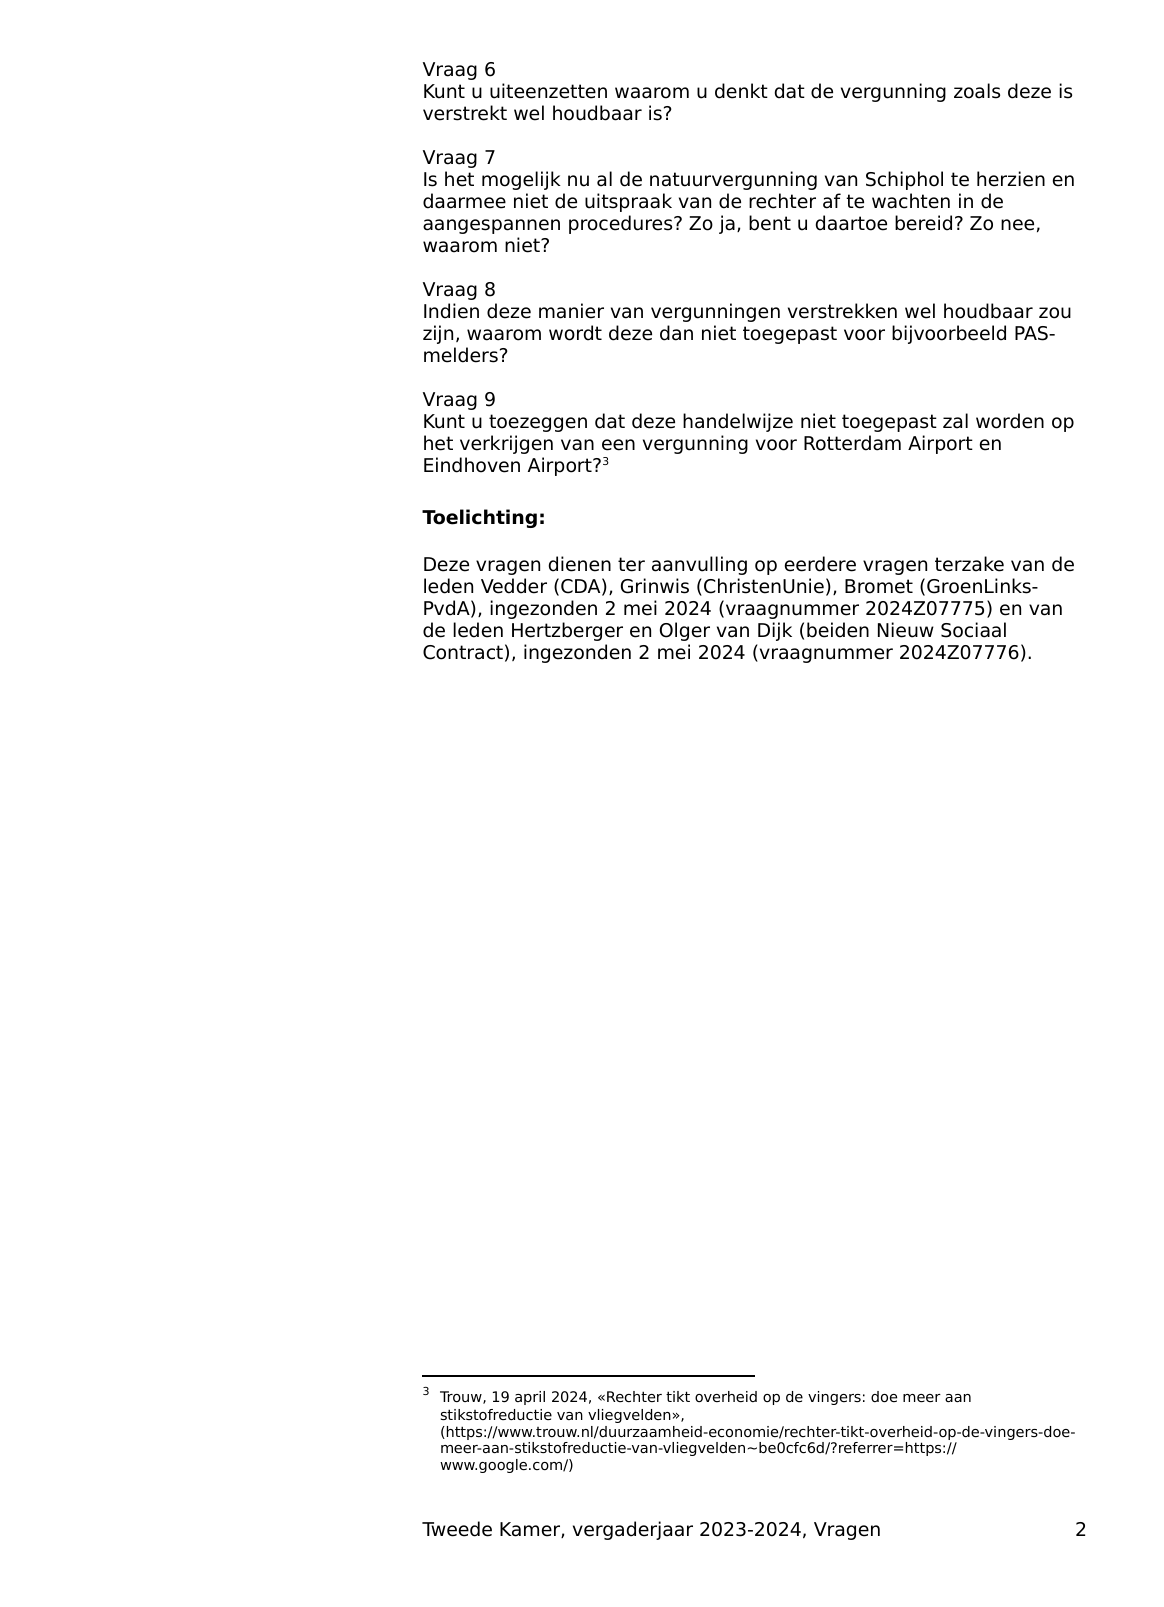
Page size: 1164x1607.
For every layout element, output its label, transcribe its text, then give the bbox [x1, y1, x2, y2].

text Vraag 8 [422, 279, 1087, 301]
text Kunt u uiteenzetten waarom u denkt dat de vergunning zoals deze is verstrekt wel houdbaar is? [422, 81, 1087, 125]
text Vraag 6 [422, 59, 1087, 81]
text Vraag 9 [422, 389, 1087, 411]
text Kunt u toezeggen dat deze handelwijze niet toegepast zal worden op het verkrijgen van een vergunning voor Rotterdam Airport en Eindhoven Airport? [422, 411, 1087, 477]
text Is het mogelijk nu al de natuurvergunning van Schiphol te herzien en daarmee niet de uitspraak van de rechter af te wachten in de aangespannen procedures? Zo ja, bent u daartoe bereid? Zo nee, waarom niet? [422, 169, 1087, 257]
text Trouw, 19 april 2024, «Rechter tikt overheid op de vingers: doe meer aan stikstofreductie van vliegvelden», (https://www.trouw.nl/duurzaamheid-economie/rechter-tikt-overheid-op-de-vingers-doe-meer-aan-stikstofreductie-van-vliegvelden~be0cfc6d/?referrer=https://www.google.com/) [422, 1385, 1087, 1474]
text Indien deze manier van vergunningen verstrekken wel houdbaar zou zijn, waarom wordt deze dan niet toegepast voor bijvoorbeeld PAS-melders? [422, 301, 1087, 367]
text Deze vragen dienen ter aanvulling op eerdere vragen terzake van de leden Vedder (CDA), Grinwis (ChristenUnie), Bromet (GroenLinks-PvdA), ingezonden 2 mei 2024 (vraagnummer 2024Z07775) en van de leden Hertzberger en Olger van Dijk (beiden Nieuw Sociaal Contract), ingezonden 2 mei 2024 (vraagnummer 2024Z07776). [422, 554, 1087, 664]
subtitle Toelichting: [422, 507, 1087, 529]
text Vraag 7 [422, 147, 1087, 169]
